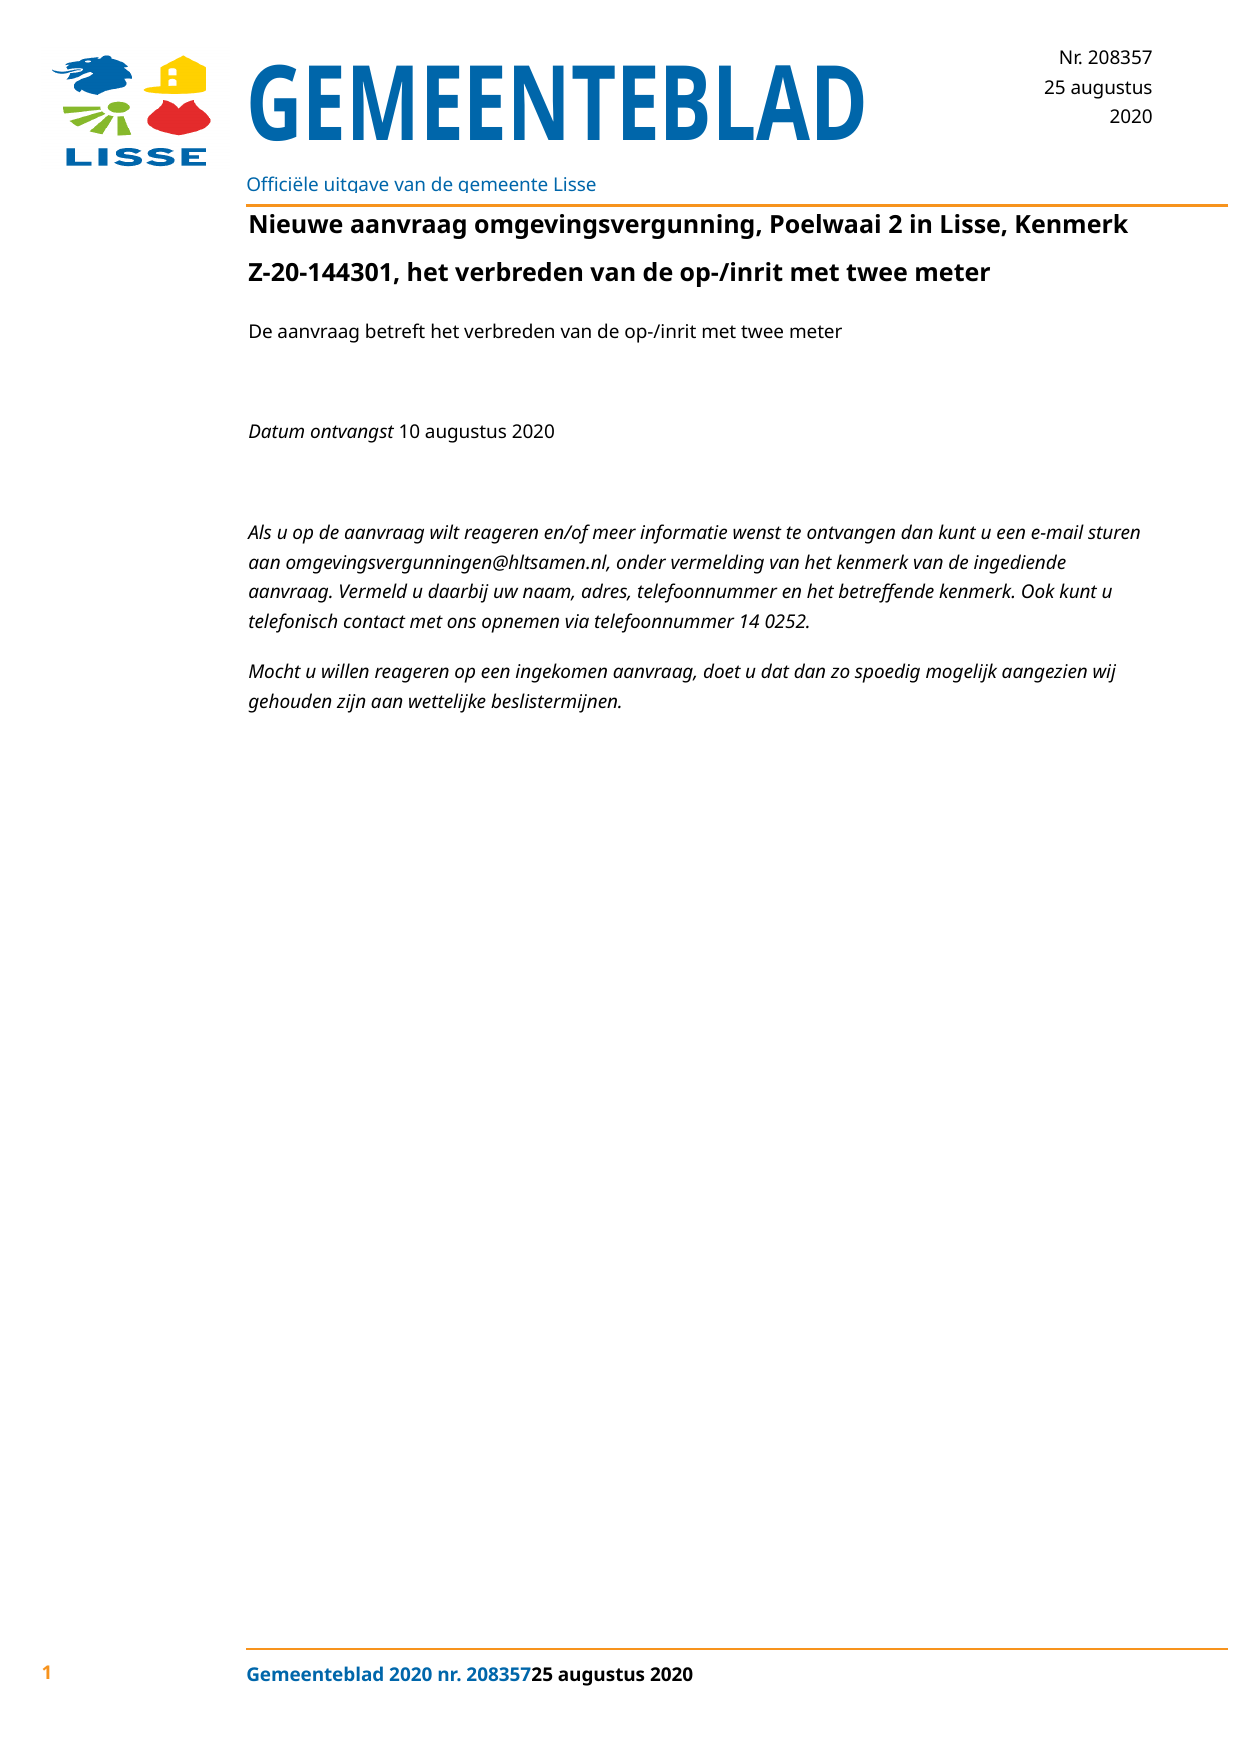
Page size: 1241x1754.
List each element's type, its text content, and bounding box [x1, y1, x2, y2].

text Als u op de aanvraag wilt reageren en/of meer informatie wenst te ontvangen dan kunt u een e-mail sturen aan omgevingsvergunningen@hltsamen.nl, onder vermelding van het kenmerk van de ingediende aanvraag. Vermeld u daarbij uw naam, adres, telefoonnummer en het betreffende kenmerk. Ook kunt u telefonisch contact met ons opnemen via telefoonnummer 14 0252. [248, 519, 1152, 634]
picture [41, 47, 231, 172]
text De aanvraag betreft het verbreden van de op-/inrit met twee meter [248, 318, 1152, 344]
text Mocht u willen reageren op een ingekomen aanvraag, doet u dat dan zo spoedig mogelijk aangezien wij gehouden zijn aan wettelijke beslistermijnen. [248, 659, 1152, 714]
text Datum ontvangst 10 augustus 2020 [248, 419, 1152, 444]
text Nieuwe aanvraag omgevingsvergunning, Poelwaai 2 in Lisse, Kenmerk Z-20-144301, het verbreden van de op-/inrit met twee meter [248, 207, 1152, 288]
